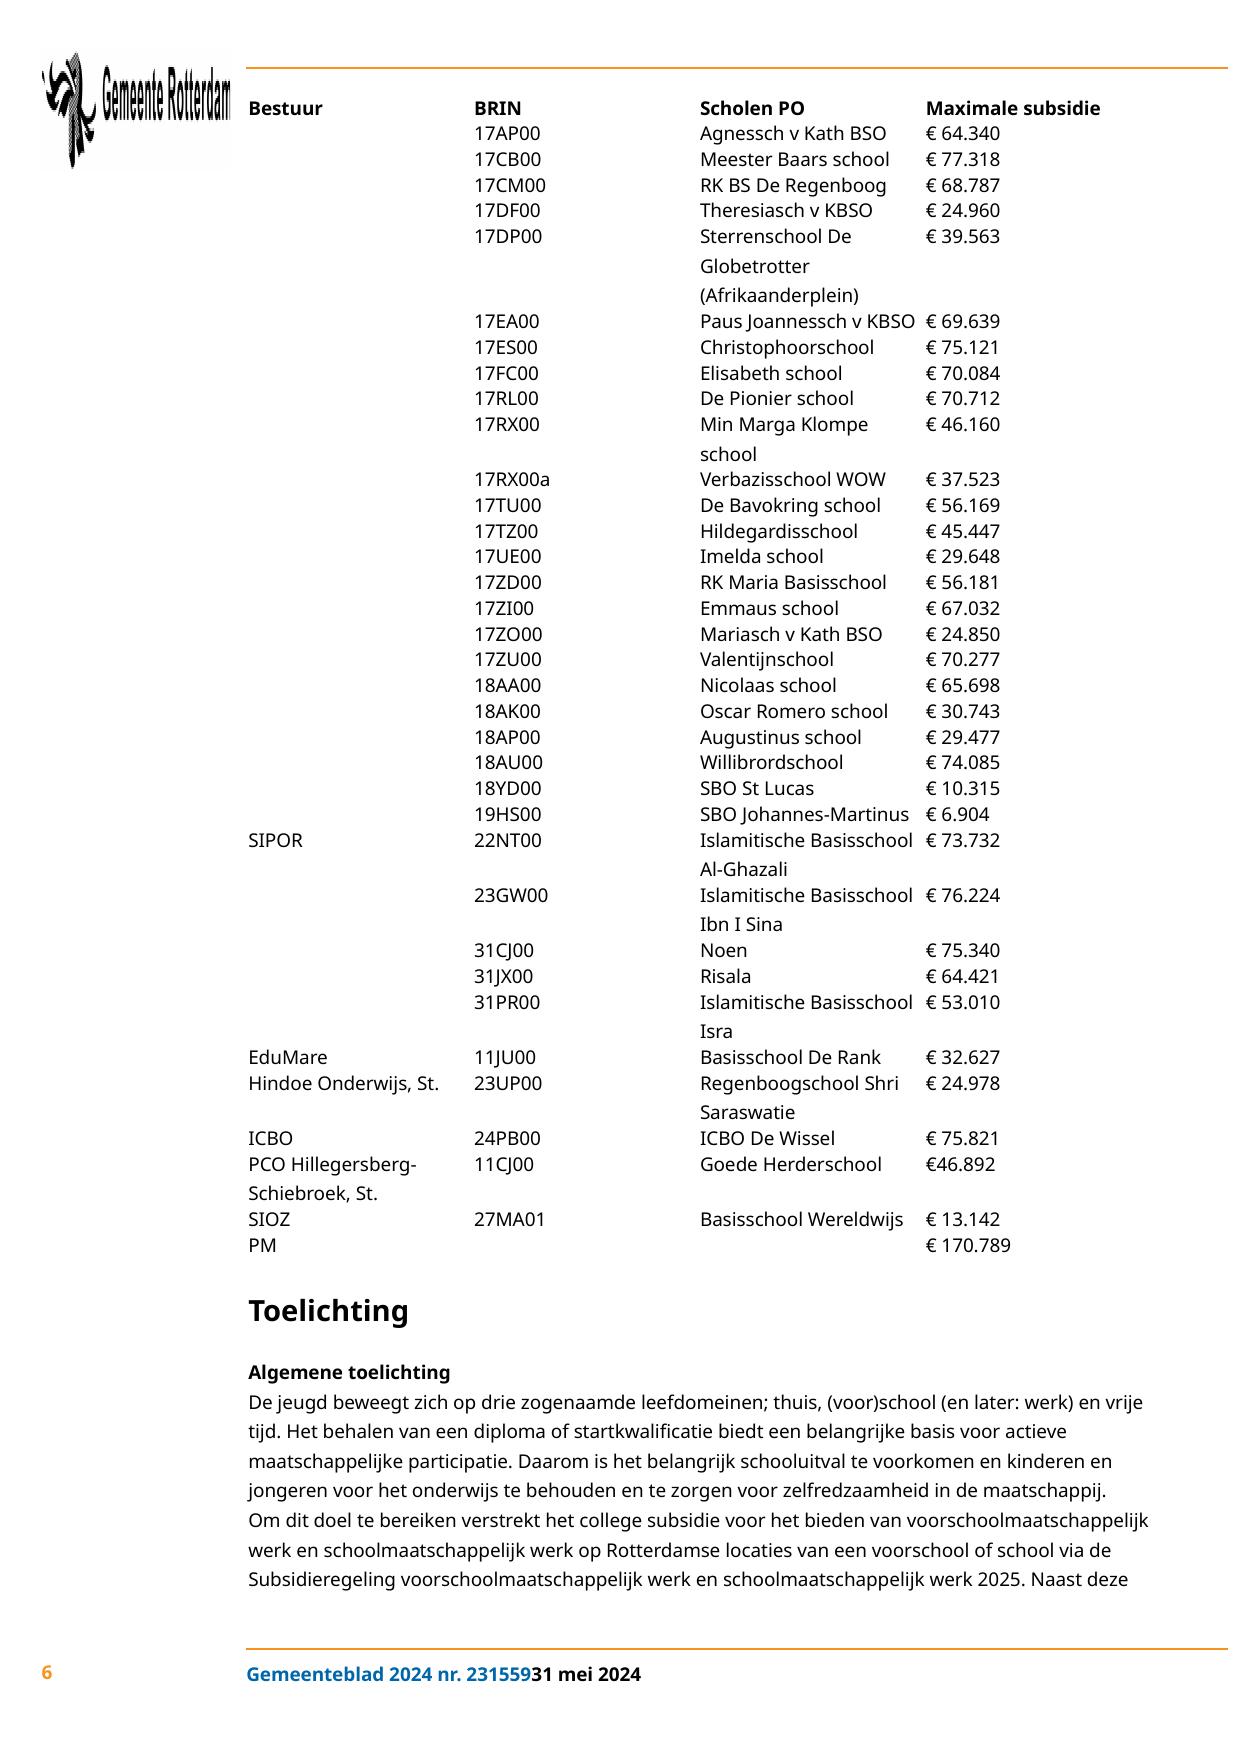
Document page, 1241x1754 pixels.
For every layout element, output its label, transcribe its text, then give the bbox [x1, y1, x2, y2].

table_cell Oscar Romero school [700, 698, 926, 724]
table_cell Goede Herderschool [700, 1151, 926, 1206]
table_cell € 6.904 [926, 801, 1152, 827]
table_cell € 10.315 [926, 775, 1152, 801]
table_cell € 24.850 [926, 621, 1152, 647]
table_cell 27MA01 [474, 1206, 700, 1232]
table_cell € 13.142 [926, 1206, 1152, 1232]
table_cell € 65.698 [926, 673, 1152, 698]
table_cell [248, 750, 474, 775]
table_cell SIOZ [248, 1206, 474, 1232]
table_cell 17ZO00 [474, 621, 700, 647]
table_cell € 75.121 [926, 334, 1152, 360]
table_cell Noen [700, 938, 926, 963]
table_cell € 70.712 [926, 386, 1152, 411]
table_cell Islamitische Basisschool Al-Ghazali [700, 827, 926, 882]
table_cell Basisschool Wereldwijs [700, 1206, 926, 1232]
table_cell 17DP00 [474, 224, 700, 308]
table_header Maximale subsidie [926, 95, 1152, 121]
table_cell 17ZU00 [474, 647, 700, 672]
table_cell 11JU00 [474, 1044, 700, 1070]
table_cell € 46.160 [926, 411, 1152, 467]
table_cell [248, 172, 474, 198]
table_cell Valentijnschool [700, 647, 926, 672]
table_cell Hindoe Onderwijs, St. [248, 1070, 474, 1125]
table_cell € 74.085 [926, 750, 1152, 775]
table_cell € 64.340 [926, 121, 1152, 146]
table_cell [248, 544, 474, 569]
picture [41, 47, 231, 172]
table_cell € 24.978 [926, 1070, 1152, 1125]
table_cell 17TZ00 [474, 518, 700, 544]
table_cell [248, 801, 474, 827]
table_header Scholen PO [700, 95, 926, 121]
table_cell RK Maria Basisschool [700, 570, 926, 595]
table_cell Min Marga Klompe school [700, 411, 926, 467]
table_cell € 76.224 [926, 882, 1152, 937]
table_cell [248, 492, 474, 518]
table_cell [248, 698, 474, 724]
table_cell € 56.181 [926, 570, 1152, 595]
table_cell [248, 198, 474, 223]
table_cell € 70.084 [926, 360, 1152, 386]
table_cell [248, 595, 474, 621]
table_cell [248, 146, 474, 172]
text Algemene toelichting [248, 1359, 1152, 1385]
table_cell 17CM00 [474, 172, 700, 198]
table_cell Basisschool De Rank [700, 1044, 926, 1070]
table_cell Theresiasch v KBSO [700, 198, 926, 223]
table_cell Imelda school [700, 544, 926, 569]
table_cell ICBO De Wissel [700, 1125, 926, 1151]
table_cell [248, 386, 474, 411]
table_cell 17RX00a [474, 467, 700, 492]
table_cell € 29.477 [926, 724, 1152, 749]
table_cell € 67.032 [926, 595, 1152, 621]
table_cell [700, 1232, 926, 1258]
table_cell € 75.821 [926, 1125, 1152, 1151]
table_cell [248, 989, 474, 1044]
table_cell Islamitische Basisschool Ibn I Sina [700, 882, 926, 937]
table_cell [248, 467, 474, 492]
table_header BRIN [474, 95, 700, 121]
table_cell 17CB00 [474, 146, 700, 172]
table_cell € 68.787 [926, 172, 1152, 198]
table_cell [248, 308, 474, 334]
table_cell 22NT00 [474, 827, 700, 882]
table_cell [248, 518, 474, 544]
table_cell 24PB00 [474, 1125, 700, 1151]
table_cell Elisabeth school [700, 360, 926, 386]
table_cell [248, 938, 474, 963]
table_cell PCO Hillegersberg-Schiebroek, St. [248, 1151, 474, 1206]
table_cell De Pionier school [700, 386, 926, 411]
table_cell Hildegardisschool [700, 518, 926, 544]
table_cell € 77.318 [926, 146, 1152, 172]
table_cell Augustinus school [700, 724, 926, 749]
table_cell Meester Baars school [700, 146, 926, 172]
text Om dit doel te bereiken verstrekt het college subsidie voor het bieden van voorschoolmaatschappelijk werk en schoolmaatschappelijk werk op Rotterdamse locaties van een voorschool of school via de Subsidieregeling voorschoolmaatschappelijk werk en schoolmaatschappelijk werk 2025. Naast deze [248, 1507, 1152, 1592]
table_cell 18AU00 [474, 750, 700, 775]
table_cell 31CJ00 [474, 938, 700, 963]
table_cell € 39.563 [926, 224, 1152, 308]
table_cell ICBO [248, 1125, 474, 1151]
table_cell 17TU00 [474, 492, 700, 518]
table_cell € 69.639 [926, 308, 1152, 334]
table_cell Willibrordschool [700, 750, 926, 775]
table_cell [248, 224, 474, 308]
table_cell Paus Joannessch v KBSO [700, 308, 926, 334]
table_cell 17RX00 [474, 411, 700, 467]
text Toelichting [248, 1291, 1152, 1330]
table_cell [248, 882, 474, 937]
table_cell 31JX00 [474, 963, 700, 989]
table_cell [248, 334, 474, 360]
table_cell [248, 724, 474, 749]
table_cell 17ES00 [474, 334, 700, 360]
table_cell 23UP00 [474, 1070, 700, 1125]
table_cell [248, 121, 474, 146]
table_cell Agnessch v Kath BSO [700, 121, 926, 146]
table_header Bestuur [248, 95, 474, 121]
table_cell € 24.960 [926, 198, 1152, 223]
table_cell 17AP00 [474, 121, 700, 146]
table_cell [248, 570, 474, 595]
table_cell 23GW00 [474, 882, 700, 937]
table_cell Verbazisschool WOW [700, 467, 926, 492]
table_cell Mariasch v Kath BSO [700, 621, 926, 647]
table_cell € 70.277 [926, 647, 1152, 672]
table_cell SBO St Lucas [700, 775, 926, 801]
table_cell Islamitische Basisschool Isra [700, 989, 926, 1044]
table_cell € 29.648 [926, 544, 1152, 569]
table_cell EduMare [248, 1044, 474, 1070]
table_cell € 37.523 [926, 467, 1152, 492]
table_cell PM [248, 1232, 474, 1258]
table_cell Sterrenschool De Globetrotter (Afrikaanderplein) [700, 224, 926, 308]
table_cell [248, 647, 474, 672]
table_cell 18AA00 [474, 673, 700, 698]
table_cell €46.892 [926, 1151, 1152, 1206]
table_cell € 73.732 [926, 827, 1152, 882]
table_cell [248, 775, 474, 801]
table_cell SIPOR [248, 827, 474, 882]
table_cell [248, 360, 474, 386]
table_cell 18YD00 [474, 775, 700, 801]
table_cell [248, 673, 474, 698]
table_cell De Bavokring school [700, 492, 926, 518]
table_cell Nicolaas school [700, 673, 926, 698]
table_cell € 64.421 [926, 963, 1152, 989]
text De jeugd beweegt zich op drie zogenaamde leefdomeinen; thuis, (voor)school (en later: werk) en vrije tijd. Het behalen van een diploma of startkwalificatie biedt een belangrijke basis voor actieve maatschappelijke participatie. Daarom is het belangrijk schooluitval te voorkomen en kinderen en jongeren voor het onderwijs te behouden en te zorgen voor zelfredzaamheid in de maatschappij. [248, 1389, 1152, 1503]
table_cell [248, 621, 474, 647]
table_cell 17EA00 [474, 308, 700, 334]
table_cell Risala [700, 963, 926, 989]
table_cell SBO Johannes-Martinus [700, 801, 926, 827]
table_cell 17RL00 [474, 386, 700, 411]
table_cell [248, 411, 474, 467]
table_cell Emmaus school [700, 595, 926, 621]
table_cell 17ZI00 [474, 595, 700, 621]
table_cell € 75.340 [926, 938, 1152, 963]
table_cell 18AP00 [474, 724, 700, 749]
table_cell € 53.010 [926, 989, 1152, 1044]
table_cell € 56.169 [926, 492, 1152, 518]
table_cell Regenboogschool Shri Saraswatie [700, 1070, 926, 1125]
table_cell Christophoorschool [700, 334, 926, 360]
table_cell 18AK00 [474, 698, 700, 724]
table_cell € 32.627 [926, 1044, 1152, 1070]
table_cell RK BS De Regenboog [700, 172, 926, 198]
table_cell [474, 1232, 700, 1258]
table_cell 17FC00 [474, 360, 700, 386]
table_cell 17DF00 [474, 198, 700, 223]
table_cell 19HS00 [474, 801, 700, 827]
table_cell 17UE00 [474, 544, 700, 569]
table_cell 17ZD00 [474, 570, 700, 595]
table_cell € 30.743 [926, 698, 1152, 724]
table_cell € 170.789 [926, 1232, 1152, 1258]
table_cell € 45.447 [926, 518, 1152, 544]
table_cell 11CJ00 [474, 1151, 700, 1206]
table_cell [248, 963, 474, 989]
table_cell 31PR00 [474, 989, 700, 1044]
